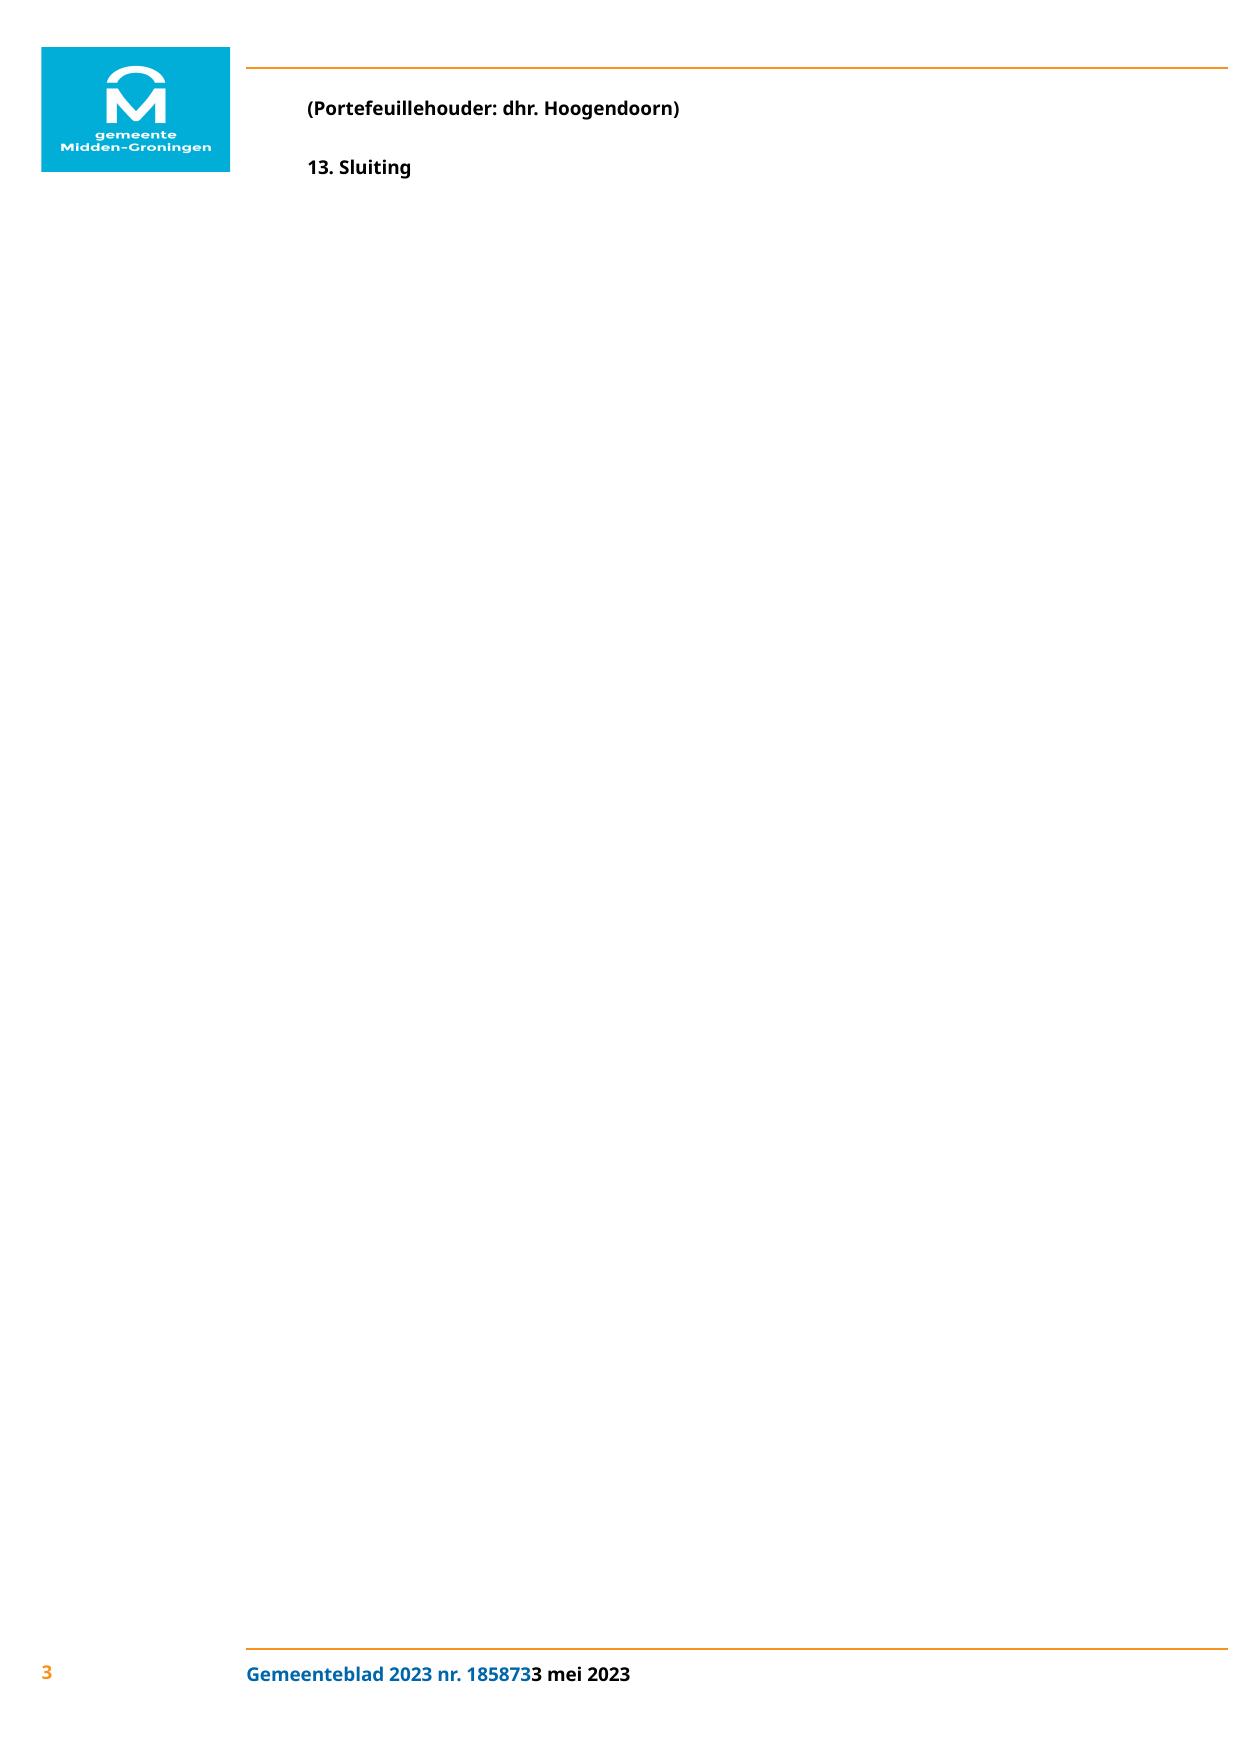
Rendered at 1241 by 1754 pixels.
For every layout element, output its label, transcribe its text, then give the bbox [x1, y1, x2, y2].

list 13. Sluiting [248, 154, 1152, 180]
list (Portefeuillehouder: dhr. Hoogendoorn) [248, 95, 1152, 121]
picture [108, 66, 164, 82]
picture [107, 89, 165, 122]
picture [184, 146, 190, 153]
